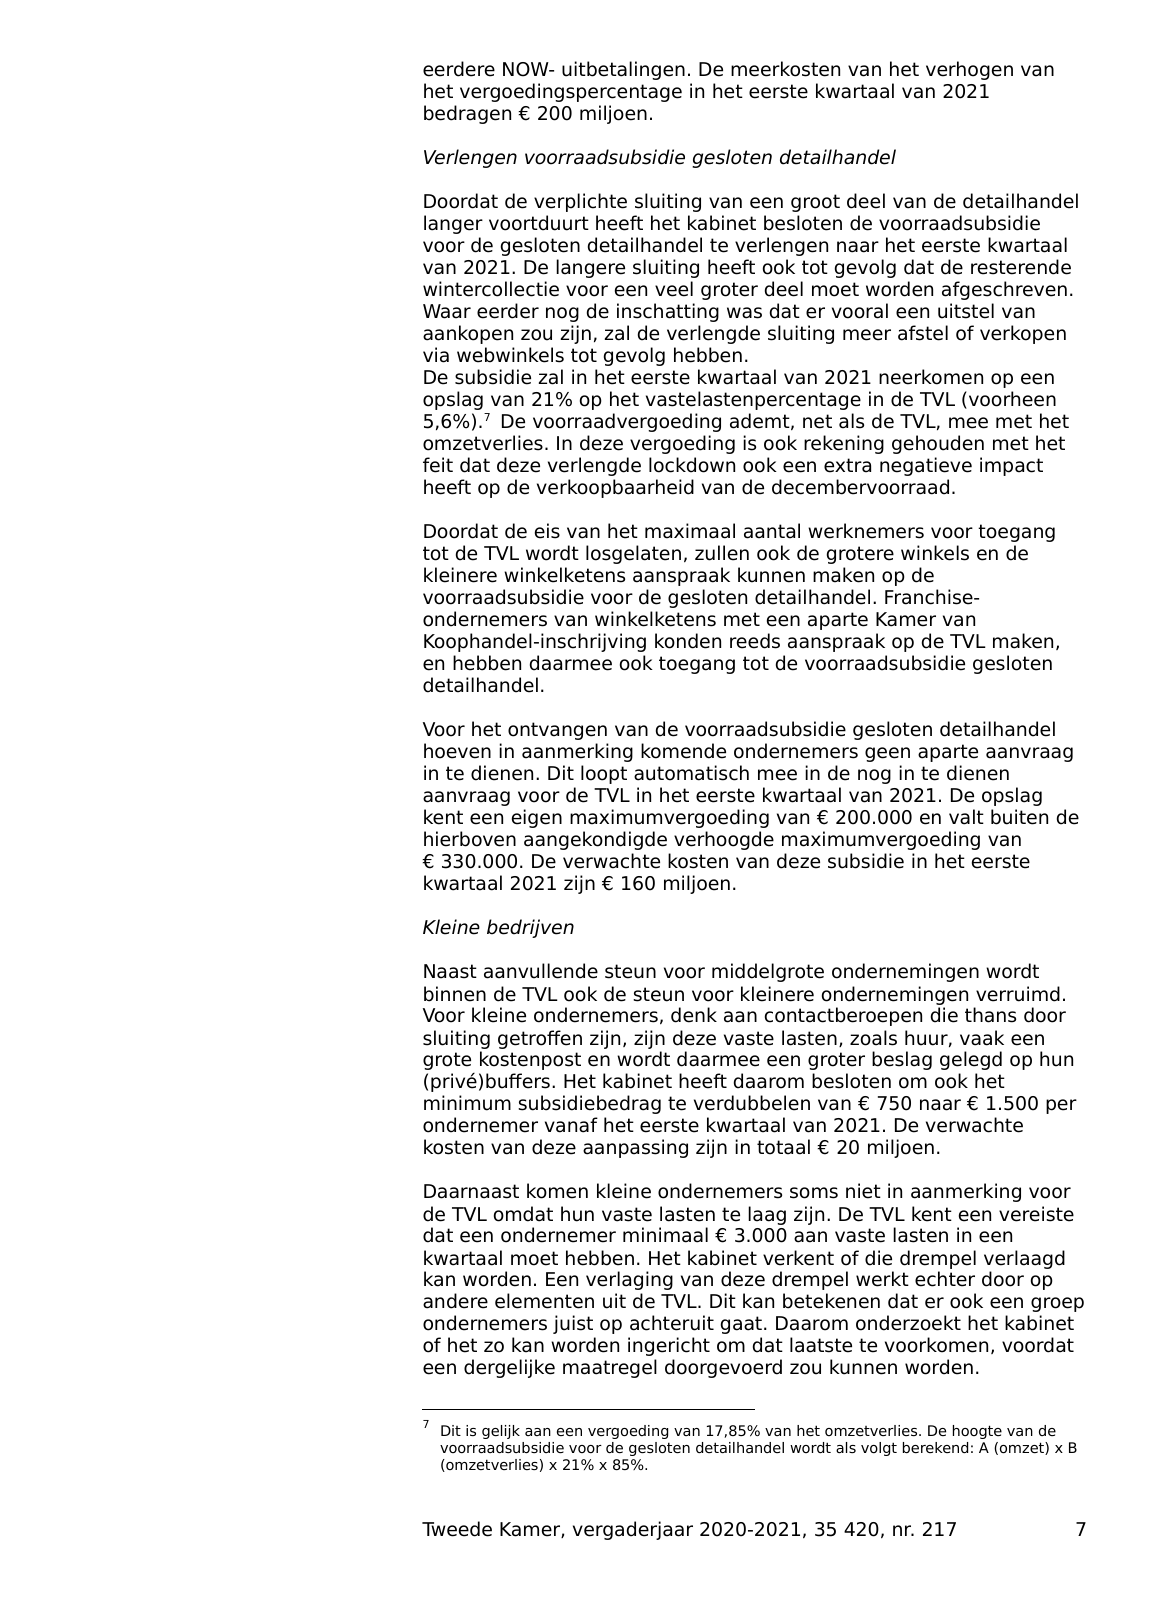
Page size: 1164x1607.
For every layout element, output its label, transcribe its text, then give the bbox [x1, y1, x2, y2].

text eerdere NOW- uitbetalingen. De meerkosten van het verhogen van het vergoedingspercentage in het eerste kwartaal van 2021 bedragen € 200 miljoen. [422, 59, 1087, 125]
text Voor het ontvangen van de voorraadsubsidie gesloten detailhandel hoeven in aanmerking komende ondernemers geen aparte aanvraag in te dienen. Dit loopt automatisch mee in de nog in te dienen aanvraag voor de TVL in het eerste kwartaal van 2021. De opslag kent een eigen maximumvergoeding van € 200.000 en valt buiten de hierboven aangekondigde verhoogde maximumvergoeding van € 330.000. De verwachte kosten van deze subsidie in het eerste kwartaal 2021 zijn € 160 miljoen. [422, 719, 1087, 895]
subtitle Verlengen voorraadsubsidie gesloten detailhandel [422, 147, 1087, 169]
text Daarnaast komen kleine ondernemers soms niet in aanmerking voor de TVL omdat hun vaste lasten te laag zijn. De TVL kent een vereiste dat een ondernemer minimaal € 3.000 aan vaste lasten in een kwartaal moet hebben. Het kabinet verkent of die drempel verlaagd kan worden. Een verlaging van deze drempel werkt echter door op andere elementen uit de TVL. Dit kan betekenen dat er ook een groep ondernemers juist op achteruit gaat. Daarom onderzoekt het kabinet of het zo kan worden ingericht om dat laatste te voorkomen, voordat een dergelijke maatregel doorgevoerd zou kunnen worden. [422, 1181, 1087, 1379]
text Doordat de verplichte sluiting van een groot deel van de detailhandel langer voortduurt heeft het kabinet besloten de voorraadsubsidie voor de gesloten detailhandel te verlengen naar het eerste kwartaal van 2021. De langere sluiting heeft ook tot gevolg dat de resterende wintercollectie voor een veel groter deel moet worden afgeschreven. Waar eerder nog de inschatting was dat er vooral een uitstel van aankopen zou zijn, zal de verlengde sluiting meer afstel of verkopen via webwinkels tot gevolg hebben. [422, 191, 1087, 367]
text De subsidie zal in het eerste kwartaal van 2021 neerkomen op een opslag van 21% op het vastelastenpercentage in de TVL (voorheen 5,6%). De voorraadvergoeding ademt, net als de TVL, mee met het omzetverlies. In deze vergoeding is ook rekening gehouden met het feit dat deze verlengde lockdown ook een extra negatieve impact heeft op de verkoopbaarheid van de decembervoorraad. [422, 367, 1087, 499]
subtitle Kleine bedrijven [422, 917, 1087, 939]
text Doordat de eis van het maximaal aantal werknemers voor toegang tot de TVL wordt losgelaten, zullen ook de grotere winkels en de kleinere winkelketens aanspraak kunnen maken op de voorraadsubsidie voor de gesloten detailhandel. Franchise-ondernemers van winkelketens met een aparte Kamer van Koophandel-inschrijving konden reeds aanspraak op de TVL maken, en hebben daarmee ook toegang tot de voorraadsubsidie gesloten detailhandel. [422, 521, 1087, 697]
text Dit is gelijk aan een vergoeding van 17,85% van het omzetverlies. De hoogte van de voorraadsubsidie voor de gesloten detailhandel wordt als volgt berekend: A (omzet) x B (omzetverlies) x 21% x 85%. [422, 1418, 1087, 1474]
text Naast aanvullende steun voor middelgrote ondernemingen wordt binnen de TVL ook de steun voor kleinere ondernemingen verruimd. Voor kleine ondernemers, denk aan contactberoepen die thans door sluiting getroffen zijn, zijn deze vaste lasten, zoals huur, vaak een grote kostenpost en wordt daarmee een groter beslag gelegd op hun (privé)buffers. Het kabinet heeft daarom besloten om ook het minimum subsidiebedrag te verdubbelen van € 750 naar € 1.500 per ondernemer vanaf het eerste kwartaal van 2021. De verwachte kosten van deze aanpassing zijn in totaal € 20 miljoen. [422, 961, 1087, 1159]
